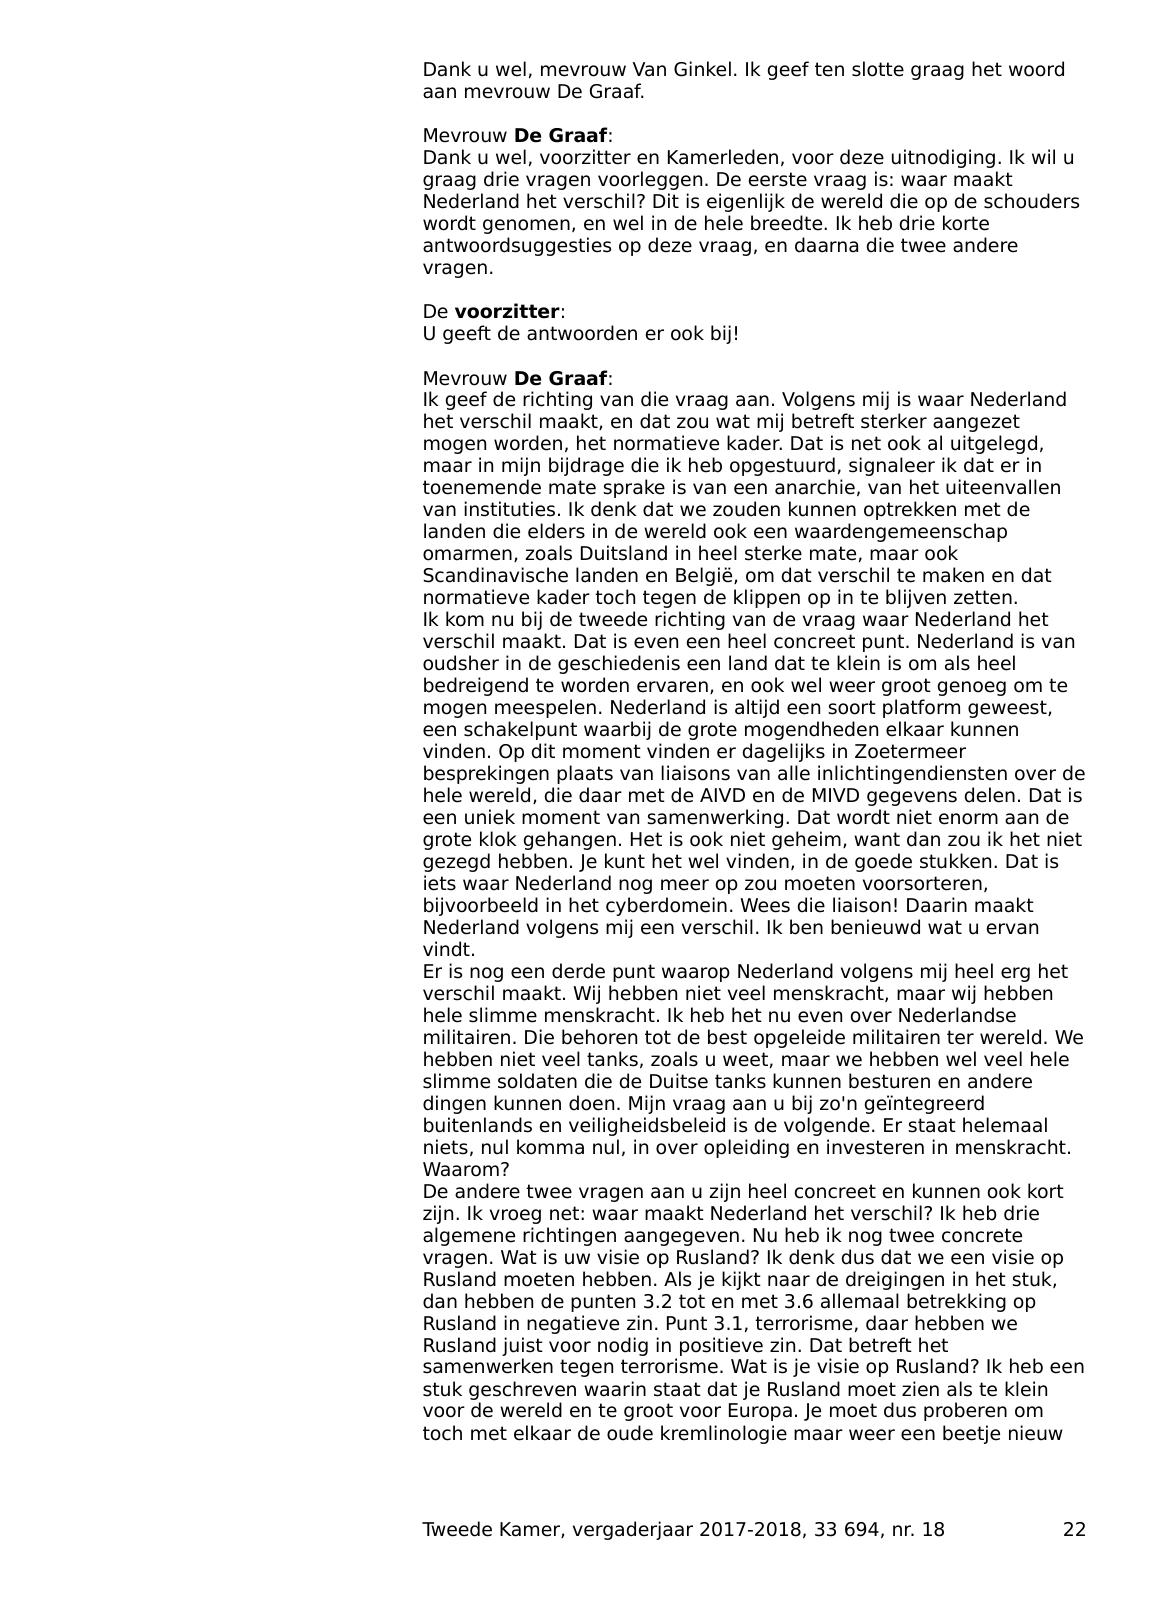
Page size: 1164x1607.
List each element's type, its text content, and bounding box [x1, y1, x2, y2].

text Mevrouw De Graaf: [422, 367, 1087, 389]
text Mevrouw De Graaf: [422, 125, 1087, 147]
text U geeft de antwoorden er ook bij! [422, 323, 1087, 345]
text Er is nog een derde punt waarop Nederland volgens mij heel erg het verschil maakt. Wij hebben niet veel menskracht, maar wij hebben hele slimme menskracht. Ik heb het nu even over Nederlandse militairen. Die behoren tot de best opgeleide militairen ter wereld. We hebben niet veel tanks, zoals u weet, maar we hebben wel veel hele slimme soldaten die de Duitse tanks kunnen besturen en andere dingen kunnen doen. Mijn vraag aan u bij zo'n geïntegreerd buitenlands en veiligheidsbeleid is de volgende. Er staat helemaal niets, nul komma nul, in over opleiding en investeren in menskracht. Waarom? [422, 961, 1087, 1181]
text De andere twee vragen aan u zijn heel concreet en kunnen ook kort zijn. Ik vroeg net: waar maakt Nederland het verschil? Ik heb drie algemene richtingen aangegeven. Nu heb ik nog twee concrete vragen. Wat is uw visie op Rusland? Ik denk dus dat we een visie op Rusland moeten hebben. Als je kijkt naar de dreigingen in het stuk, dan hebben de punten 3.2 tot en met 3.6 allemaal betrekking op Rusland in negatieve zin. Punt 3.1, terrorisme, daar hebben we Rusland juist voor nodig in positieve zin. Dat betreft het samenwerken tegen terrorisme. Wat is je visie op Rusland? Ik heb een stuk geschreven waarin staat dat je Rusland moet zien als te klein voor de wereld en te groot voor Europa. Je moet dus proberen om toch met elkaar de oude kremlinologie maar weer een beetje nieuw [422, 1181, 1087, 1444]
text Ik geef de richting van die vraag aan. Volgens mij is waar Nederland het verschil maakt, en dat zou wat mij betreft sterker aangezet mogen worden, het normatieve kader. Dat is net ook al uitgelegd, maar in mijn bijdrage die ik heb opgestuurd, signaleer ik dat er in toenemende mate sprake is van een anarchie, van het uiteenvallen van instituties. Ik denk dat we zouden kunnen optrekken met de landen die elders in de wereld ook een waardengemeenschap omarmen, zoals Duitsland in heel sterke mate, maar ook Scandinavische landen en België, om dat verschil te maken en dat normatieve kader toch tegen de klippen op in te blijven zetten. [422, 389, 1087, 609]
text De voorzitter: [422, 301, 1087, 323]
text Dank u wel, voorzitter en Kamerleden, voor deze uitnodiging. Ik wil u graag drie vragen voorleggen. De eerste vraag is: waar maakt Nederland het verschil? Dit is eigenlijk de wereld die op de schouders wordt genomen, en wel in de hele breedte. Ik heb drie korte antwoordsuggesties op deze vraag, en daarna die twee andere vragen. [422, 147, 1087, 279]
text Dank u wel, mevrouw Van Ginkel. Ik geef ten slotte graag het woord aan mevrouw De Graaf. [422, 59, 1087, 103]
text Ik kom nu bij de tweede richting van de vraag waar Nederland het verschil maakt. Dat is even een heel concreet punt. Nederland is van oudsher in de geschiedenis een land dat te klein is om als heel bedreigend te worden ervaren, en ook wel weer groot genoeg om te mogen meespelen. Nederland is altijd een soort platform geweest, een schakelpunt waarbij de grote mogendheden elkaar kunnen vinden. Op dit moment vinden er dagelijks in Zoetermeer besprekingen plaats van liaisons van alle inlichtingendiensten over de hele wereld, die daar met de AIVD en de MIVD gegevens delen. Dat is een uniek moment van samenwerking. Dat wordt niet enorm aan de grote klok gehangen. Het is ook niet geheim, want dan zou ik het niet gezegd hebben. Je kunt het wel vinden, in de goede stukken. Dat is iets waar Nederland nog meer op zou moeten voorsorteren, bijvoorbeeld in het cyberdomein. Wees die liaison! Daarin maakt Nederland volgens mij een verschil. Ik ben benieuwd wat u ervan vindt. [422, 609, 1087, 961]
